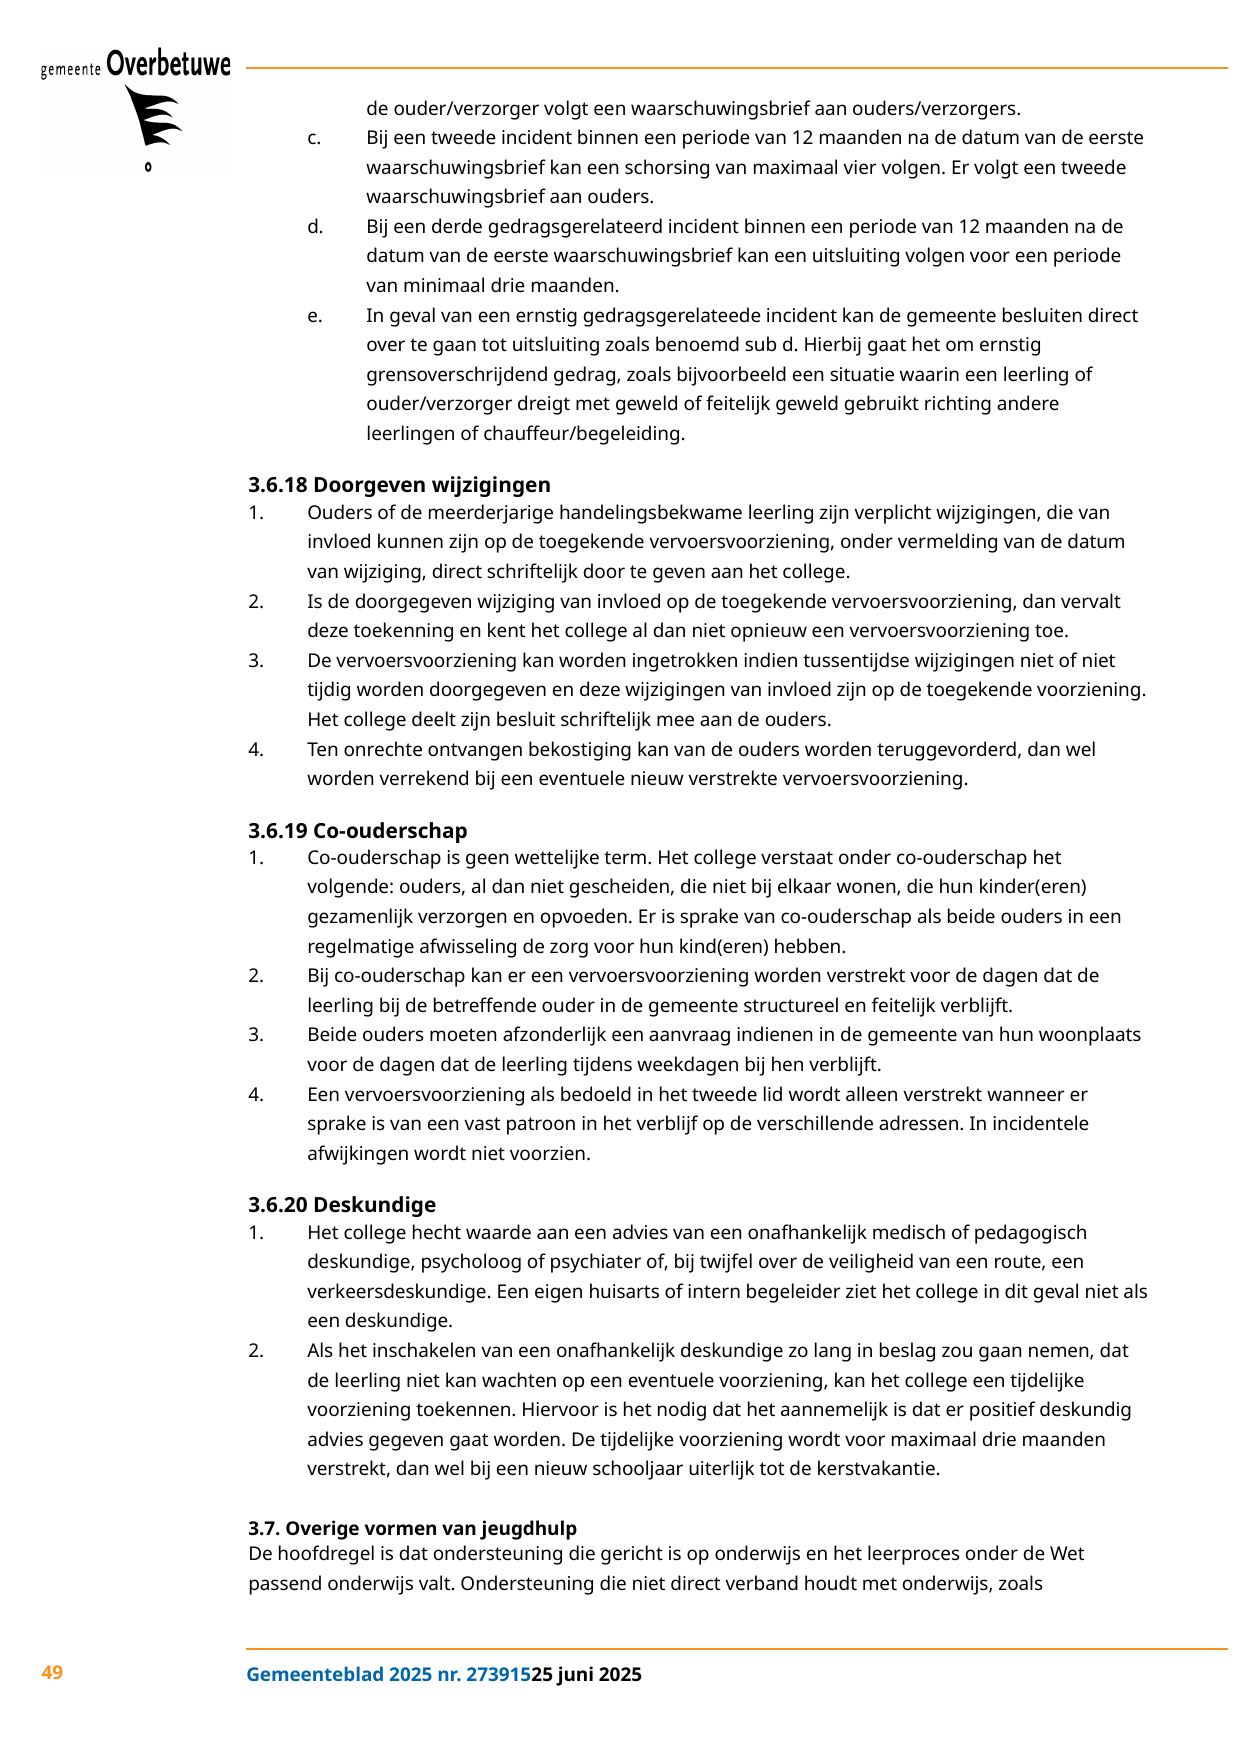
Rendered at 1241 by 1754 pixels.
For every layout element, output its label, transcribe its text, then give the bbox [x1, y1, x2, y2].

list Het college hecht waarde aan een advies van een onafhankelijk medisch of pedagogisch deskundige, psycholoog of psychiater of, bij twijfel over de veiligheid van een route, een verkeersdeskundige. Een eigen huisarts of intern begeleider ziet het college in dit geval niet als een deskundige. [248, 1219, 1152, 1333]
list Bij een tweede incident binnen een periode van 12 maanden na de datum van de eerste waarschuwingsbrief kan een schorsing van maximaal vier volgen. Er volgt een tweede waarschuwingsbrief aan ouders. [307, 124, 1152, 209]
text De hoofdregel is dat ondersteuning die gericht is op onderwijs en het leerproces onder de Wet passend onderwijs valt. Ondersteuning die niet direct verband houdt met onderwijs, zoals [248, 1540, 1152, 1596]
list Is de doorgegeven wijziging van invloed op de toegekende vervoersvoorziening, dan vervalt deze toekenning en kent het college al dan niet opnieuw een vervoersvoorziening toe. [248, 588, 1152, 643]
picture [41, 47, 231, 172]
list Als het inschakelen van een onafhankelijk deskundige zo lang in beslag zou gaan nemen, dat de leerling niet kan wachten op een eventuele voorziening, kan het college een tijdelijke voorziening toekennen. Hiervoor is het nodig dat het aannemelijk is dat er positief deskundig advies gegeven gaat worden. De tijdelijke voorziening wordt voor maximaal drie maanden verstrekt, dan wel bij een nieuw schooljaar uiterlijk tot de kerstvakantie. [248, 1337, 1152, 1481]
list Bij een derde gedragsgerelateerd incident binnen een periode van 12 maanden na de datum van de eerste waarschuwingsbrief kan een uitsluiting volgen voor een periode van minimaal drie maanden. [307, 213, 1152, 298]
text 3.6.19 Co-ouderschap [248, 816, 1152, 844]
list In geval van een ernstig gedragsgerelateede incident kan de gemeente besluiten direct over te gaan tot uitsluiting zoals benoemd sub d. Hierbij gaat het om ernstig grensoverschrijdend gedrag, zoals bijvoorbeeld een situatie waarin een leerling of ouder/verzorger dreigt met geweld of feitelijk geweld gebruikt richting andere leerlingen of chauffeur/begeleiding. [307, 302, 1152, 446]
list Ouders of de meerderjarige handelingsbekwame leerling zijn verplicht wijzigingen, die van invloed kunnen zijn op de toegekende vervoersvoorziening, onder vermelding van de datum van wijziging, direct schriftelijk door te geven aan het college. [248, 499, 1152, 584]
text 3.6.20 Deskundige [248, 1190, 1152, 1219]
list De vervoersvoorziening kan worden ingetrokken indien tussentijdse wijzigingen niet of niet tijdig worden doorgegeven en deze wijzigingen van invloed zijn op de toegekende voorziening. Het college deelt zijn besluit schriftelijk mee aan de ouders. [248, 647, 1152, 732]
text 3.7. Overige vormen van jeugdhulp [248, 1515, 1152, 1540]
text 3.6.18 Doorgeven wijzigingen [248, 471, 1152, 499]
list Co-ouderschap is geen wettelijke term. Het college verstaat onder co-ouderschap het volgende: ouders, al dan niet gescheiden, die niet bij elkaar wonen, die hun kinder(eren) gezamenlijk verzorgen en opvoeden. Er is sprake van co-ouderschap als beide ouders in een regelmatige afwisseling de zorg voor hun kind(eren) hebben. [248, 844, 1152, 959]
list Een vervoersvoorziening als bedoeld in het tweede lid wordt alleen verstrekt wanneer er sprake is van een vast patroon in het verblijf op de verschillende adressen. In incidentele afwijkingen wordt niet voorzien. [248, 1081, 1152, 1166]
list Bij co-ouderschap kan er een vervoersvoorziening worden verstrekt voor de dagen dat de leerling bij de betreffende ouder in de gemeente structureel en feitelijk verblijft. [248, 962, 1152, 1018]
list Ten onrechte ontvangen bekostiging kan van de ouders worden teruggevorderd, dan wel worden verrekend bij een eventuele nieuw verstrekte vervoersvoorziening. [248, 736, 1152, 791]
list Beide ouders moeten afzonderlijk een aanvraag indienen in de gemeente van hun woonplaats voor de dagen dat de leerling tijdens weekdagen bij hen verblijft. [248, 1022, 1152, 1077]
list de ouder/verzorger volgt een waarschuwingsbrief aan ouders/verzorgers. [307, 95, 1152, 121]
